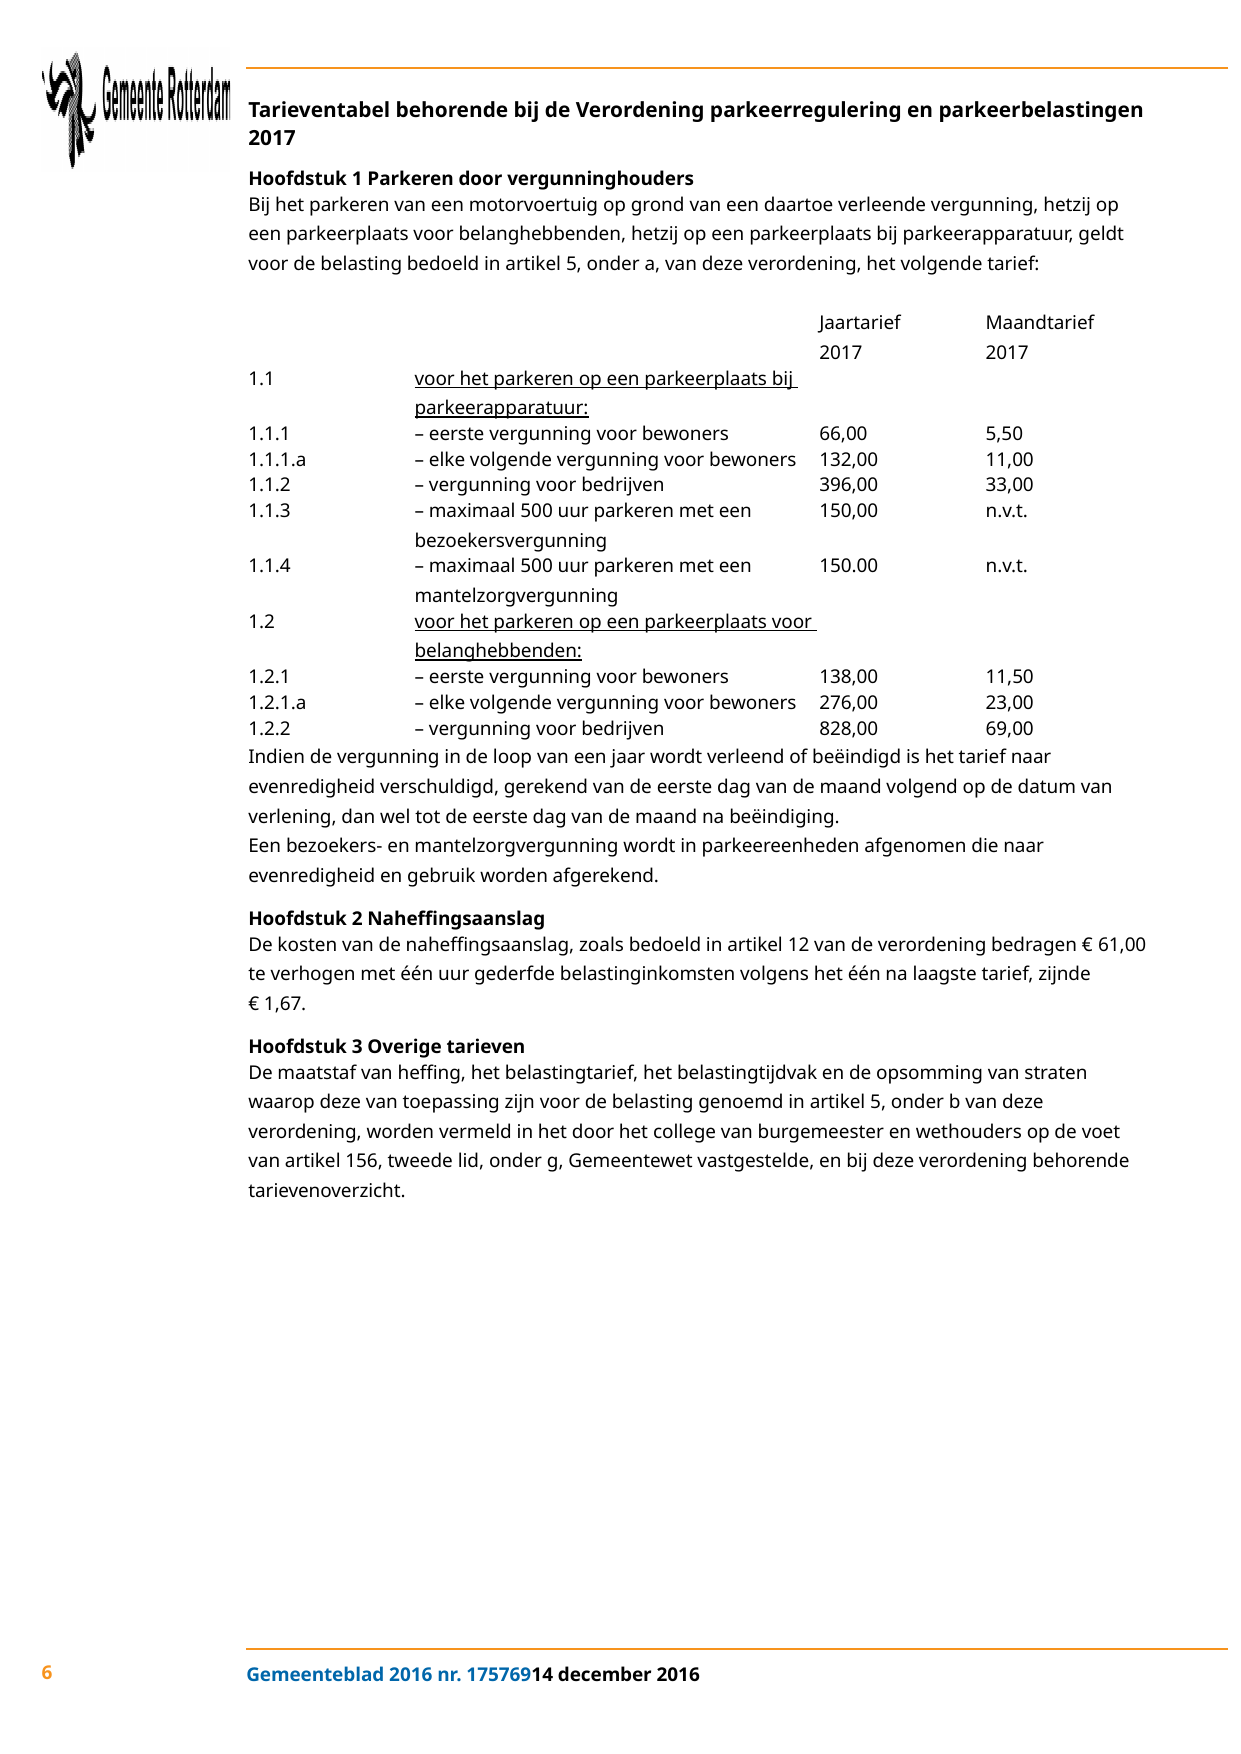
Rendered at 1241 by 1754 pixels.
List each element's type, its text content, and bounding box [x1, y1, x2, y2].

table_cell – eerste vergunning voor bewoners [414, 420, 819, 446]
table_cell 138,00 [819, 663, 985, 689]
table_cell [819, 608, 985, 663]
text Hoofdstuk 2 Naheffingsaanslag [248, 905, 1152, 931]
table_cell – elke volgende vergunning voor bewoners [414, 446, 819, 472]
table_cell 1.1.3 [248, 497, 414, 553]
table_cell 33,00 [985, 472, 1152, 497]
table_cell 1.2.1 [248, 663, 414, 689]
table_cell 828,00 [819, 715, 985, 740]
text Een bezoekers- en mantelzorgvergunning wordt in parkeereenheden afgenomen die naar evenredigheid en gebruik worden afgerekend. [248, 832, 1152, 888]
table_cell voor het parkeren op een parkeerplaats bij parkeerapparatuur: [414, 365, 819, 420]
table_cell voor het parkeren op een parkeerplaats voor belanghebbenden: [414, 608, 819, 663]
table_cell – elke volgende vergunning voor bewoners [414, 689, 819, 715]
text Hoofdstuk 1 Parkeren door vergunninghouders [248, 165, 1152, 191]
table_cell – maximaal 500 uur parkeren met een mantelzorgvergunning [414, 553, 819, 608]
text De kosten van de naheffingsaanslag, zoals bedoeld in artikel 12 van de verordening bedragen € 61,00 te verhogen met één uur gederfde belastinginkomsten volgens het één na laagste tarief, zijnde € 1,67. [248, 931, 1152, 1016]
text Bij het parkeren van een motorvoertuig op grond van een daartoe verleende vergunning, hetzij op een parkeerplaats voor belanghebbenden, hetzij op een parkeerplaats bij parkeerapparatuur, geldt voor de belasting bedoeld in artikel 5, onder a, van deze verordening, het volgende tarief: [248, 191, 1152, 276]
table_header [414, 310, 819, 365]
table_header Jaartarief 2017 [819, 310, 985, 365]
table_header [248, 310, 414, 365]
table_cell – eerste vergunning voor bewoners [414, 663, 819, 689]
text Tarieventabel behorende bij de Verordening parkeerregulering en parkeerbelastingen 2017 [248, 95, 1152, 152]
table_cell 11,50 [985, 663, 1152, 689]
table_header Maandtarief 2017 [985, 310, 1152, 365]
table_cell 1.1.1 [248, 420, 414, 446]
text De maatstaf van heffing, het belastingtarief, het belastingtijdvak en de opsomming van straten waarop deze van toepassing zijn voor de belasting genoemd in artikel 5, onder b van deze verordening, worden vermeld in het door het college van burgemeester en wethouders op de voet van artikel 156, tweede lid, onder g, Gemeentewet vastgestelde, en bij deze verordening behorende tarievenoverzicht. [248, 1059, 1152, 1203]
table_cell 276,00 [819, 689, 985, 715]
text Hoofdstuk 3 Overige tarieven [248, 1033, 1152, 1059]
table_cell 69,00 [985, 715, 1152, 740]
table_cell 1.1.1.a [248, 446, 414, 472]
table_cell 1.1 [248, 365, 414, 420]
table_cell 66,00 [819, 420, 985, 446]
table_cell [819, 365, 985, 420]
table_cell 1.2 [248, 608, 414, 663]
table_cell 132,00 [819, 446, 985, 472]
table_cell n.v.t. [985, 553, 1152, 608]
table_cell 396,00 [819, 472, 985, 497]
table_cell [985, 365, 1152, 420]
table_cell 1.1.4 [248, 553, 414, 608]
table_cell n.v.t. [985, 497, 1152, 553]
table_cell – vergunning voor bedrijven [414, 715, 819, 740]
table_cell 11,00 [985, 446, 1152, 472]
picture [41, 47, 231, 172]
table_cell 23,00 [985, 689, 1152, 715]
table_cell 5,50 [985, 420, 1152, 446]
table_cell – maximaal 500 uur parkeren met een bezoekersvergunning [414, 497, 819, 553]
table_cell 1.2.2 [248, 715, 414, 740]
table_cell – vergunning voor bedrijven [414, 472, 819, 497]
table_cell 150,00 [819, 497, 985, 553]
table_cell 1.2.1.a [248, 689, 414, 715]
table_cell 150.00 [819, 553, 985, 608]
table_cell 1.1.2 [248, 472, 414, 497]
table_cell [985, 608, 1152, 663]
text Indien de vergunning in de loop van een jaar wordt verleend of beëindigd is het tarief naar evenredigheid verschuldigd, gerekend van de eerste dag van de maand volgend op de datum van verlening, dan wel tot de eerste dag van de maand na beëindiging. [248, 744, 1152, 828]
